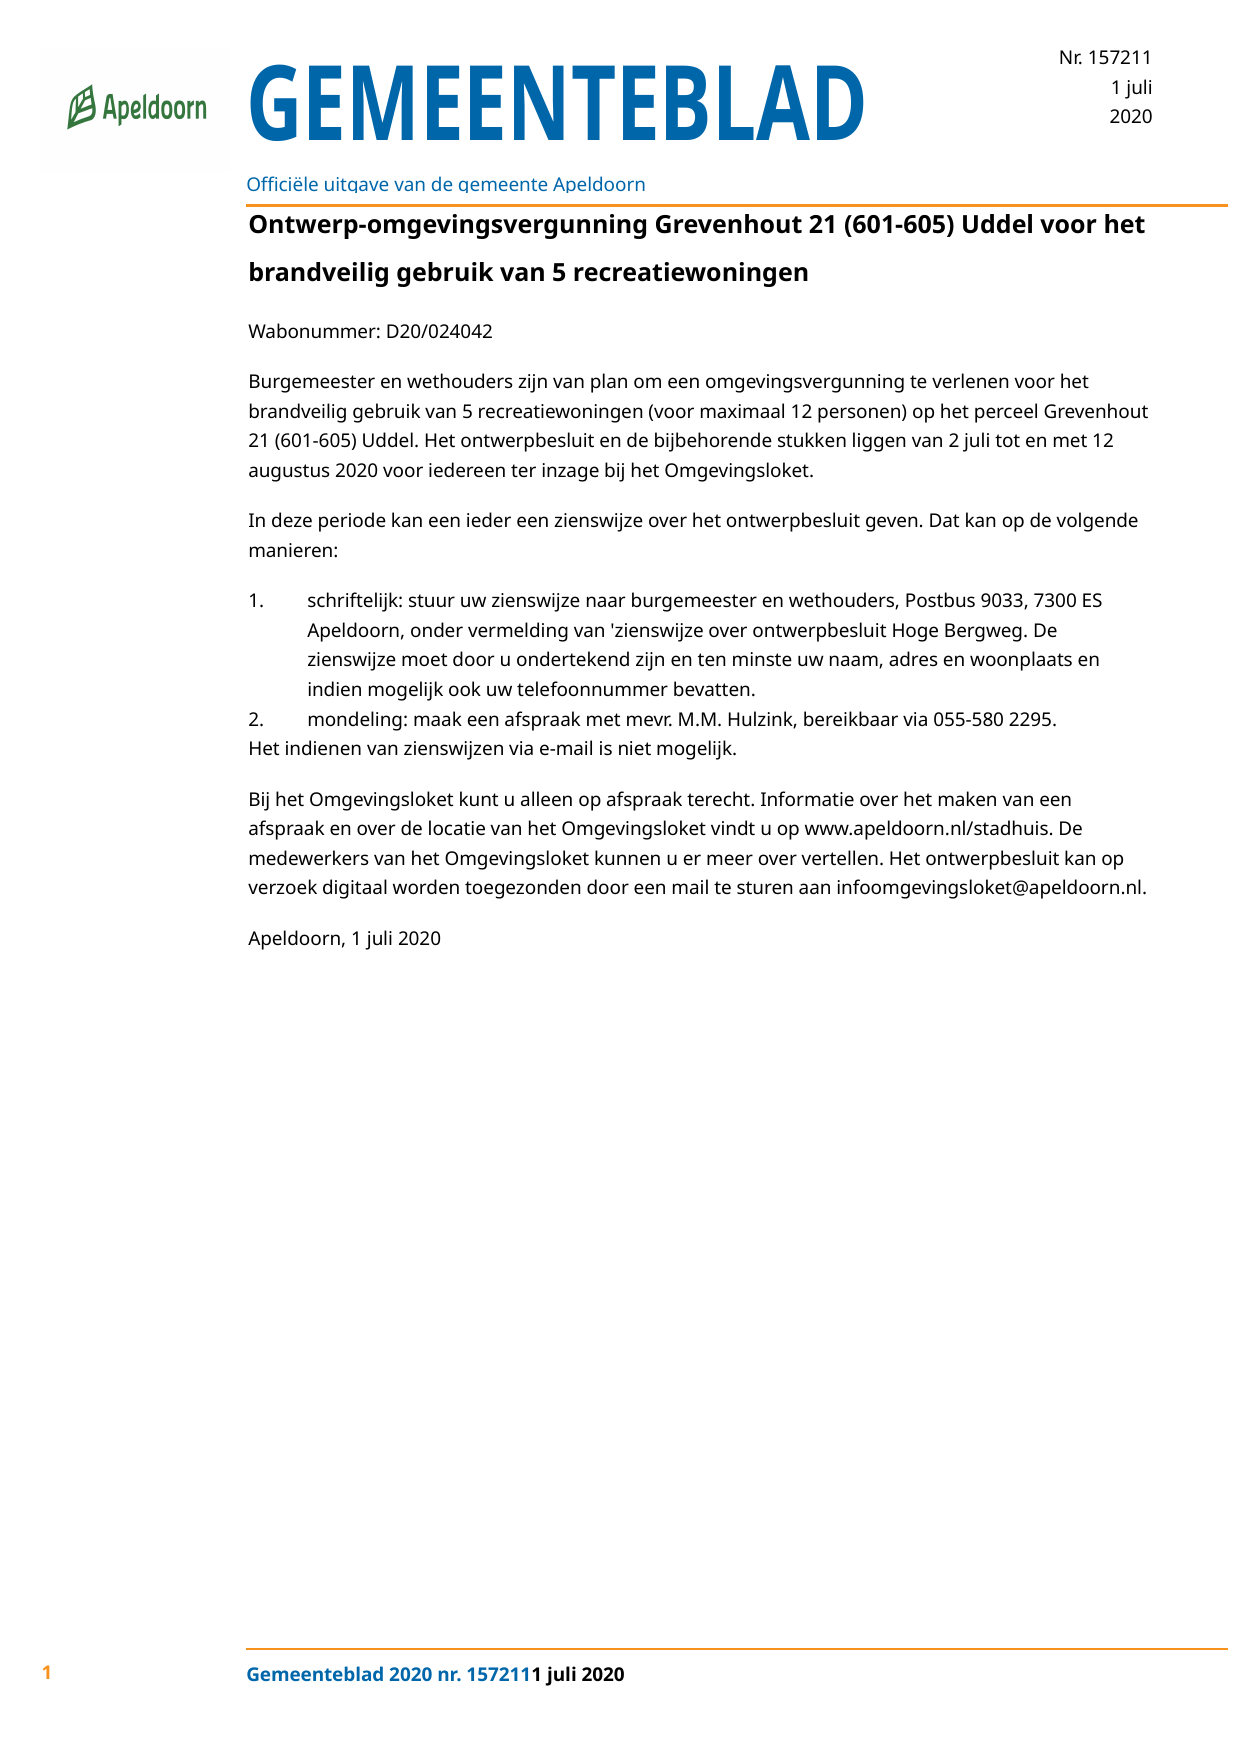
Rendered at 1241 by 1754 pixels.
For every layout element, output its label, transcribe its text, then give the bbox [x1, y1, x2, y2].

list mondeling: maak een afspraak met mevr. M.M. Hulzink, bereikbaar via 055-580 2295. [248, 706, 1152, 732]
list schriftelijk: stuur uw zienswijze naar burgemeester en wethouders, Postbus 9033, 7300 ES Apeldoorn, onder vermelding van 'zienswijze over ontwerpbesluit Hoge Bergweg. De zienswijze moet door u ondertekend zijn en ten minste uw naam, adres en woonplaats en indien mogelijk ook uw telefoonnummer bevatten. [248, 587, 1152, 702]
text Burgemeester en wethouders zijn van plan om een omgevingsvergunning te verlenen voor het brandveilig gebruik van 5 recreatiewoningen (voor maximaal 12 personen) op het perceel Grevenhout 21 (601-605) Uddel. Het ontwerpbesluit en de bijbehorende stukken liggen van 2 juli tot en met 12 augustus 2020 voor iedereen ter inzage bij het Omgevingsloket. [248, 368, 1152, 483]
text Apeldoorn, 1 juli 2020 [248, 925, 1152, 951]
text In deze periode kan een ieder een zienswijze over het ontwerpbesluit geven. Dat kan op de volgende manieren: [248, 507, 1152, 563]
text Bij het Omgevingsloket kunt u alleen op afspraak terecht. Informatie over het maken van een afspraak en over de locatie van het Omgevingsloket vindt u op www.apeldoorn.nl/stadhuis. De medewerkers van het Omgevingsloket kunnen u er meer over vertellen. Het ontwerpbesluit kan op verzoek digitaal worden toegezonden door een mail te sturen aan infoomgevingsloket@apeldoorn.nl. [248, 786, 1152, 900]
text Wabonummer: D20/024042 [248, 318, 1152, 344]
text Ontwerp-omgevingsvergunning Grevenhout 21 (601-605) Uddel voor het brandveilig gebruik van 5 recreatiewoningen [248, 207, 1152, 288]
text Het indienen van zienswijzen via e-mail is niet mogelijk. [248, 735, 1152, 761]
picture [41, 47, 231, 172]
